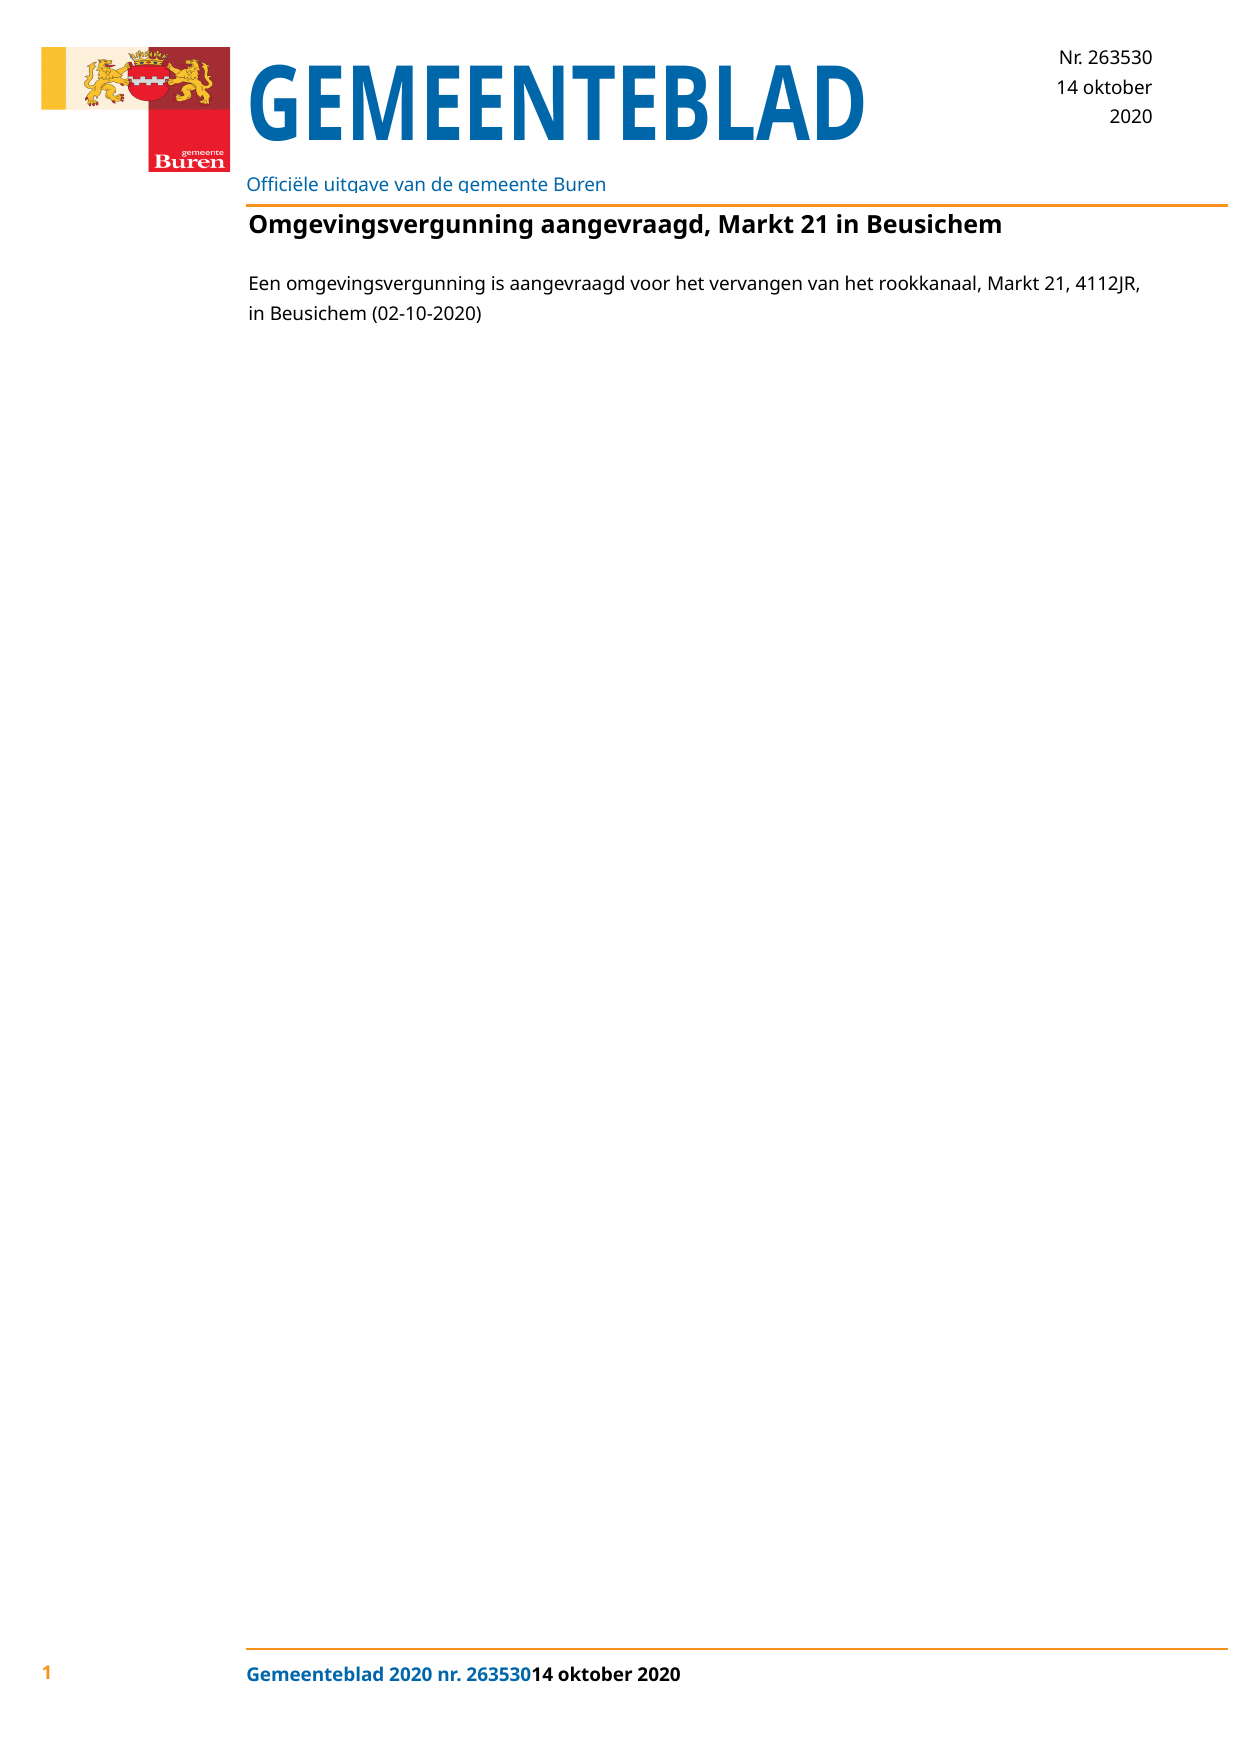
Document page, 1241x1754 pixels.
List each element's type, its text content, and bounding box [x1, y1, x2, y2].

picture [41, 47, 231, 172]
text Omgevingsvergunning aangevraagd, Markt 21 in Beusichem [248, 207, 1152, 241]
text Een omgevingsvergunning is aangevraagd voor het vervangen van het rookkanaal, Markt 21, 4112JR, in Beusichem (02-10-2020) [248, 270, 1152, 326]
